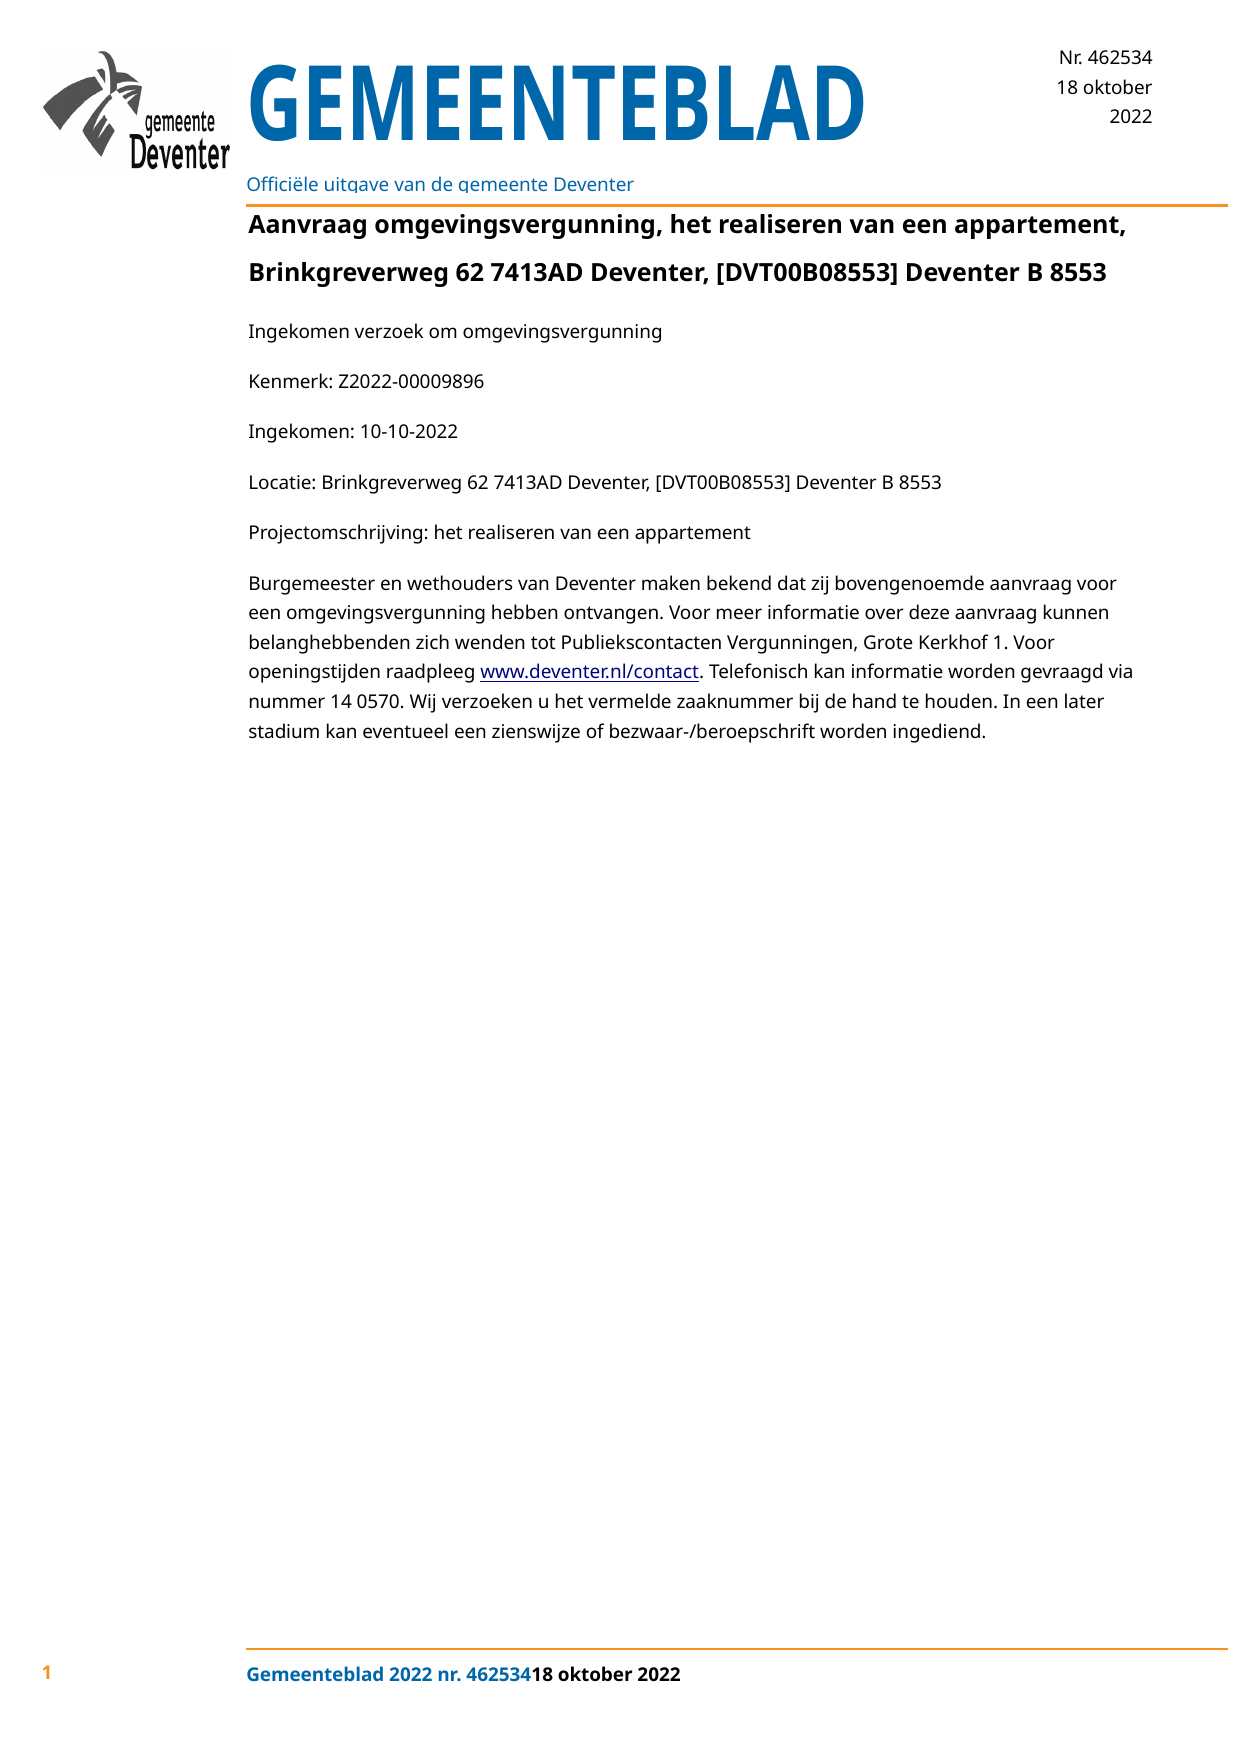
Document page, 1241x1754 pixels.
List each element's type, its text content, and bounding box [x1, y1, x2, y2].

text Ingekomen: 10-10-2022 [248, 419, 1152, 444]
text Aanvraag omgevingsvergunning, het realiseren van een appartement, Brinkgreverweg 62 7413AD Deventer, [DVT00B08553] Deventer B 8553 [248, 207, 1152, 288]
text Burgemeester en wethouders van Deventer maken bekend dat zij bovengenoemde aanvraag voor een omgevingsvergunning hebben ontvangen. Voor meer informatie over deze aanvraag kunnen belanghebbenden zich wenden tot Publiekscontacten Vergunningen, Grote Kerkhof 1. Voor openingstijden raadpleeg www.deventer.nl/contact. Telefonisch kan informatie worden gevraagd via nummer 14 0570. Wij verzoeken u het vermelde zaaknummer bij de hand te houden. In een later stadium kan eventueel een zienswijze of bezwaar-/beroepschrift worden ingediend. [248, 570, 1152, 744]
text Ingekomen verzoek om omgevingsvergunning [248, 318, 1152, 344]
text Locatie: Brinkgreverweg 62 7413AD Deventer, [DVT00B08553] Deventer B 8553 [248, 469, 1152, 495]
picture [41, 47, 231, 172]
text Projectomschrijving: het realiseren van een appartement [248, 519, 1152, 545]
text Kenmerk: Z2022-00009896 [248, 368, 1152, 394]
